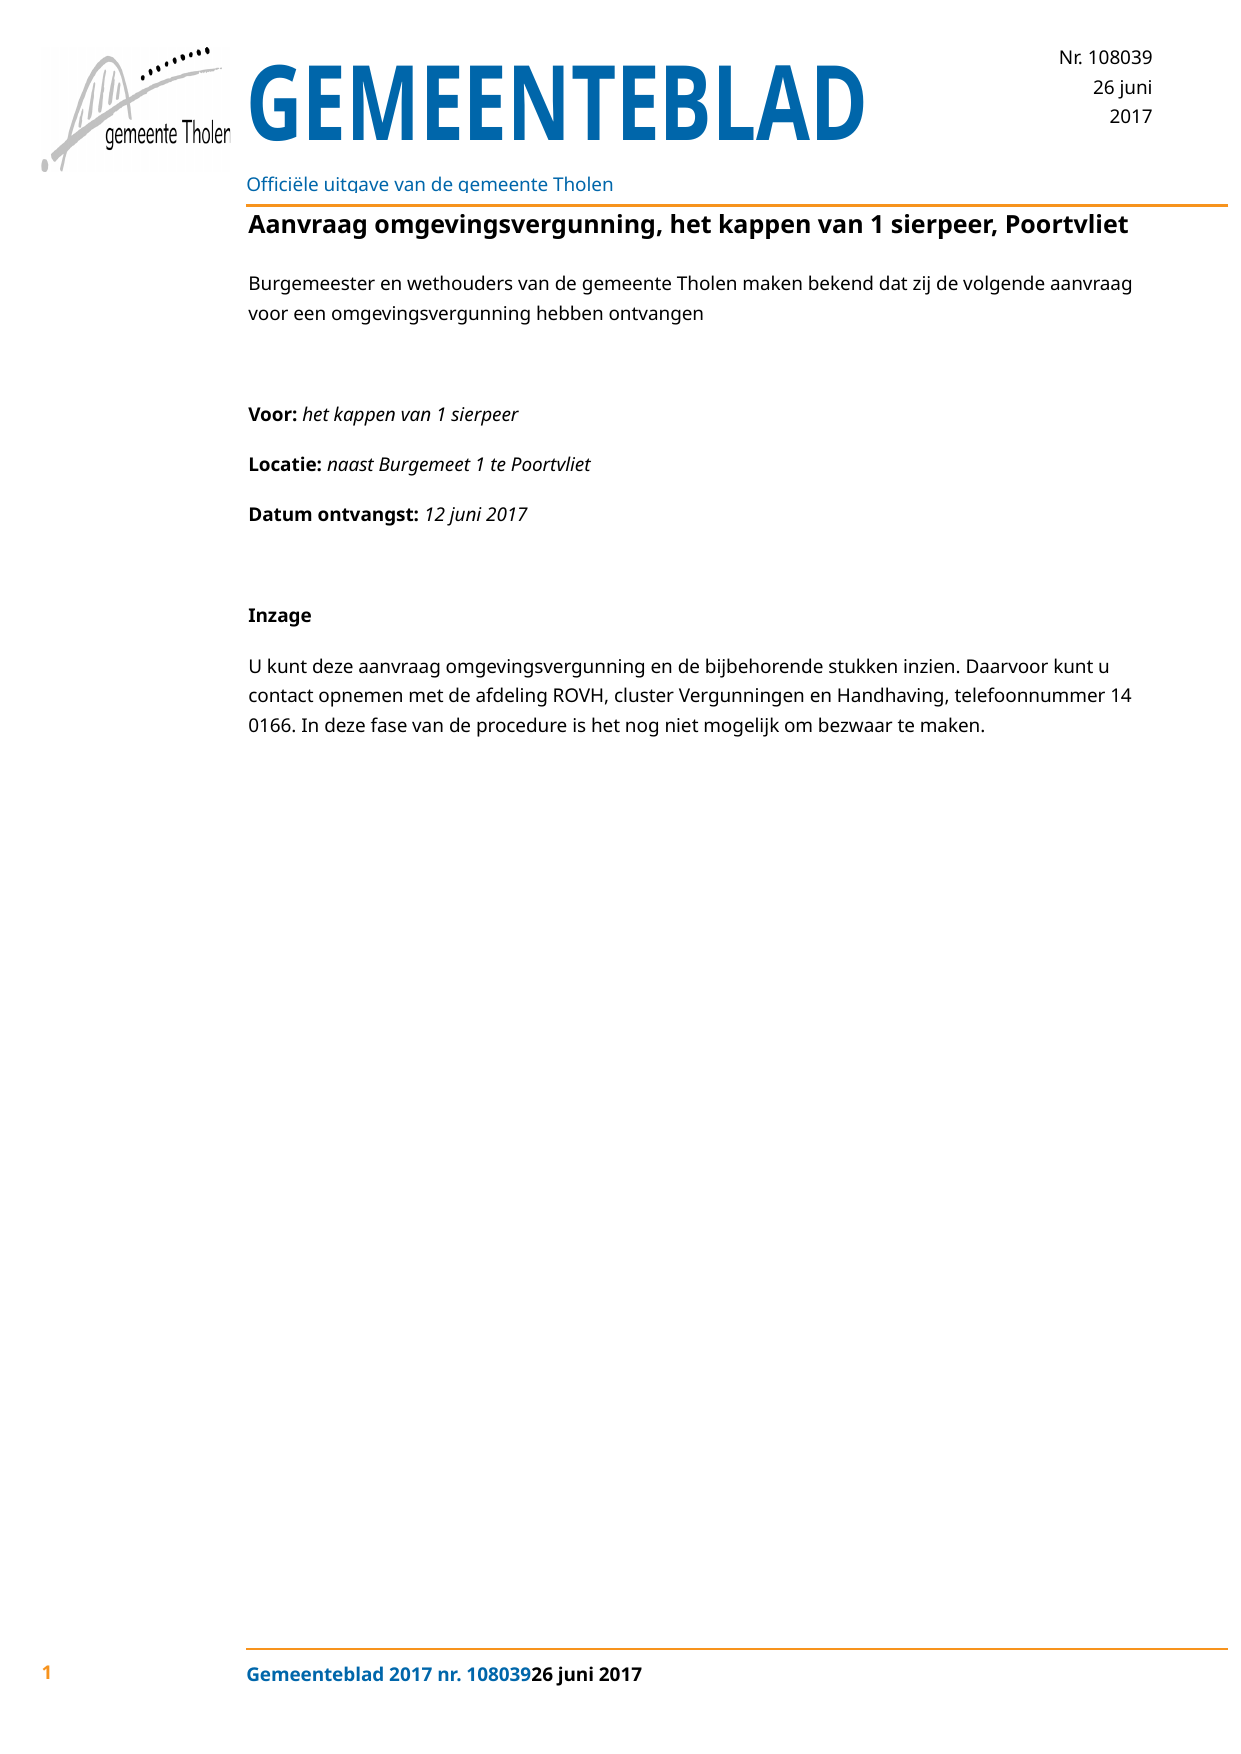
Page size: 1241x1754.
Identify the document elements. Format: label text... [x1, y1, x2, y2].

text Inzage [248, 602, 1152, 628]
text Aanvraag omgevingsvergunning, het kappen van 1 sierpeer, Poortvliet [248, 207, 1152, 241]
text Datum ontvangst: 12 juni 2017 [248, 502, 1152, 527]
text Burgemeester en wethouders van de gemeente Tholen maken bekend dat zij de volgende aanvraag voor een omgevingsvergunning hebben ontvangen [248, 270, 1152, 326]
text U kunt deze aanvraag omgevingsvergunning en de bijbehorende stukken inzien. Daarvoor kunt u contact opnemen met de afdeling ROVH, cluster Vergunningen en Handhaving, telefoonnummer 14 0166. In deze fase van de procedure is het nog niet mogelijk om bezwaar te maken. [248, 653, 1152, 738]
text Voor: het kappen van 1 sierpeer [248, 401, 1152, 426]
text Locatie: naast Burgemeet 1 te Poortvliet [248, 451, 1152, 477]
picture [41, 47, 231, 172]
